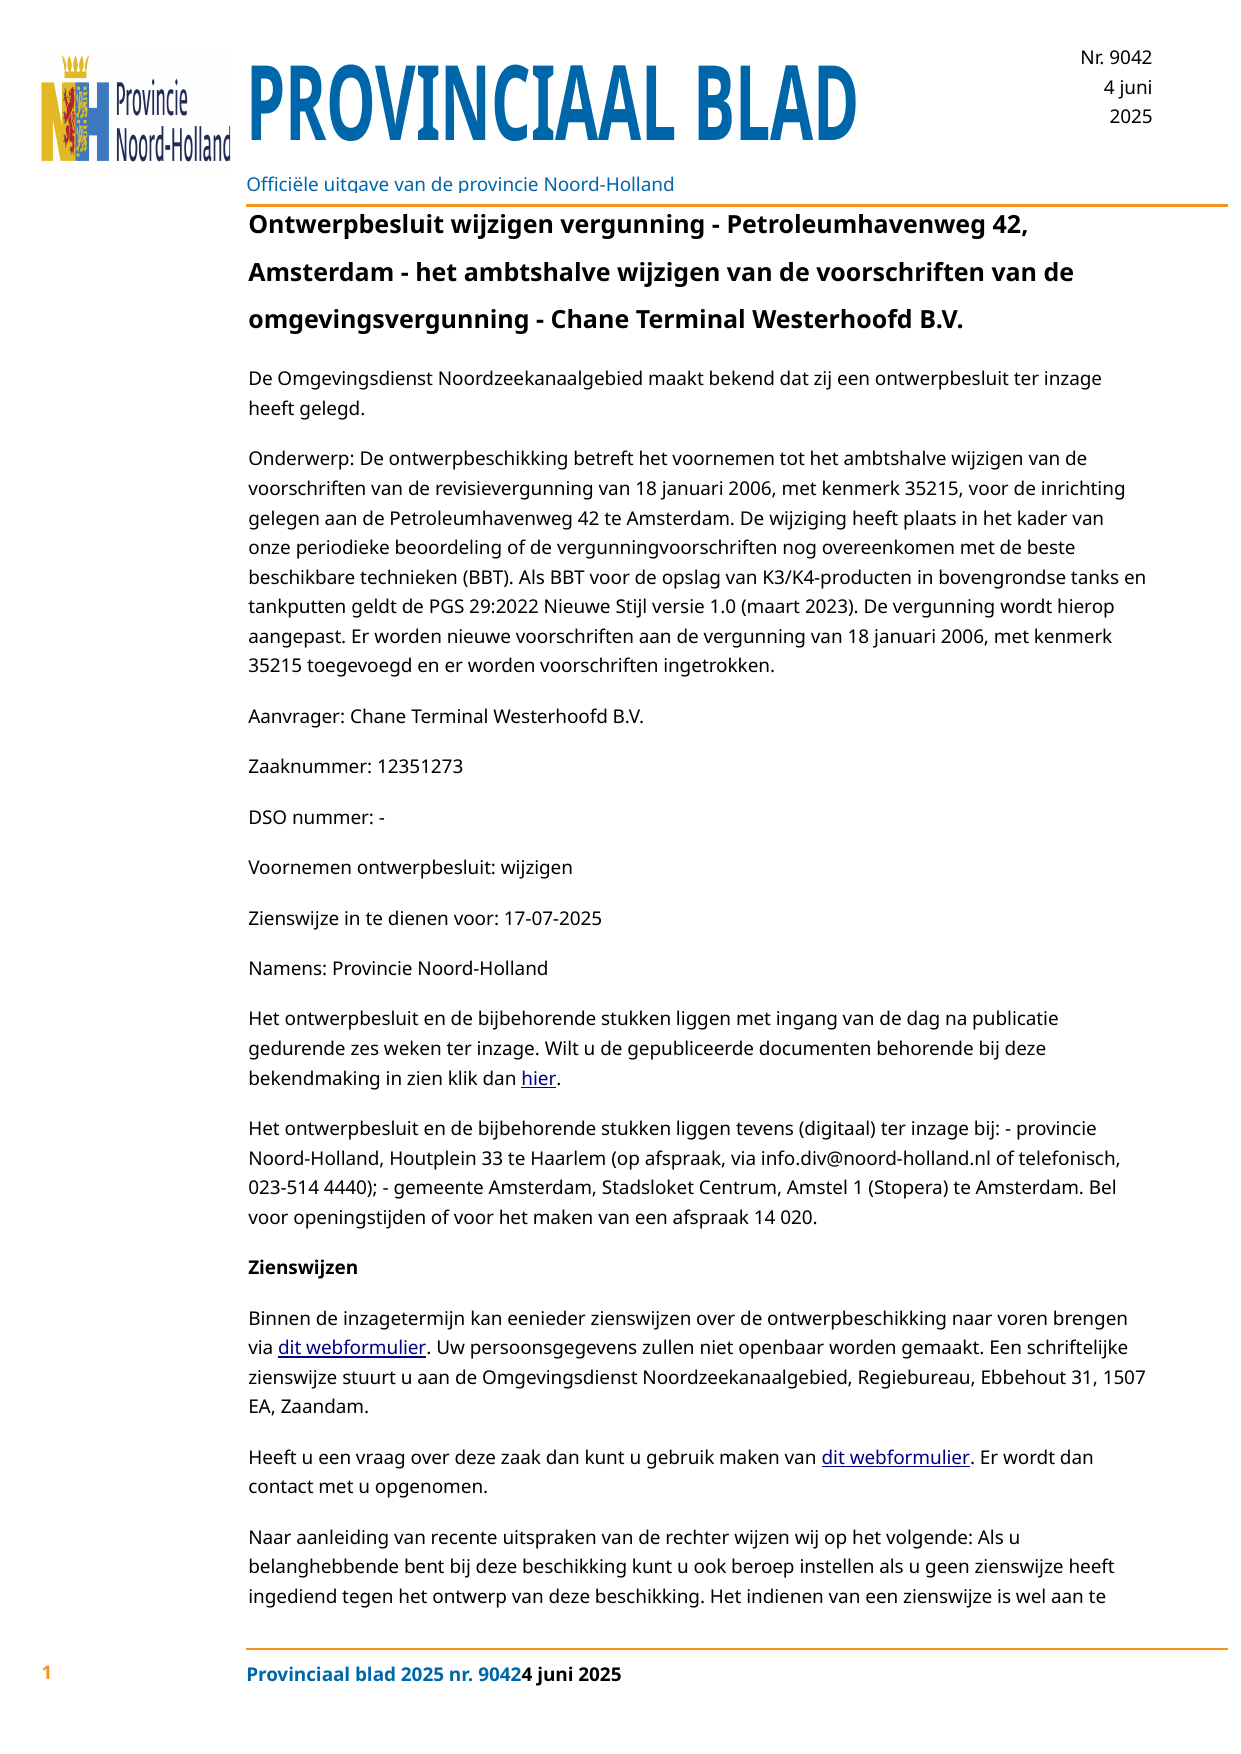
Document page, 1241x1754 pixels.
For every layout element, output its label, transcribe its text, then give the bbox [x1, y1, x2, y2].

text Namens: Provincie Noord-Holland [248, 955, 1152, 981]
text Onderwerp: De ontwerpbeschikking betreft het voornemen tot het ambtshalve wijzigen van de voorschriften van de revisievergunning van 18 januari 2006, met kenmerk 35215, voor de inrichting gelegen aan de Petroleumhavenweg 42 te Amsterdam. De wijziging heeft plaats in het kader van onze periodieke beoordeling of de vergunningvoorschriften nog overeenkomen met de beste beschikbare technieken (BBT). Als BBT voor de opslag van K3/K4-producten in bovengrondse tanks en tankputten geldt de PGS 29:2022 Nieuwe Stijl versie 1.0 (maart 2023). De vergunning wordt hierop aangepast. Er worden nieuwe voorschriften aan de vergunning van 18 januari 2006, met kenmerk 35215 toegevoegd en er worden voorschriften ingetrokken. [248, 446, 1152, 678]
text De Omgevingsdienst Noordzeekanaalgebied maakt bekend dat zij een ontwerpbesluit ter inzage heeft gelegd. [248, 366, 1152, 421]
text DSO nummer: - [248, 804, 1152, 829]
text Naar aanleiding van recente uitspraken van de rechter wijzen wij op het volgende: Als u belanghebbende bent bij deze beschikking kunt u ook beroep instellen als u geen zienswijze heeft ingediend tegen het ontwerp van deze beschikking. Het indienen van een zienswijze is wel aan te [248, 1524, 1152, 1609]
text Voornemen ontwerpbesluit: wijzigen [248, 854, 1152, 880]
text Aanvrager: Chane Terminal Westerhoofd B.V. [248, 703, 1152, 729]
text Het ontwerpbesluit en de bijbehorende stukken liggen met ingang van de dag na publicatie gedurende zes weken ter inzage. Wilt u de gepubliceerde documenten behorende bij deze bekendmaking in zien klik dan hier. [248, 1006, 1152, 1090]
text Zaaknummer: 12351273 [248, 753, 1152, 779]
text Ontwerpbesluit wijzigen vergunning - Petroleumhavenweg 42, Amsterdam - het ambtshalve wijzigen van de voorschriften van de omgevingsvergunning - Chane Terminal Westerhoofd B.V. [248, 207, 1152, 336]
text Zienswijze in te dienen voor: 17-07-2025 [248, 905, 1152, 930]
text Binnen de inzagetermijn kan eenieder zienswijzen over de ontwerpbeschikking naar voren brengen via dit webformulier. Uw persoonsgegevens zullen niet openbaar worden gemaakt. Een schriftelijke zienswijze stuurt u aan de Omgevingsdienst Noordzeekanaalgebied, Regiebureau, Ebbehout 31, 1507 EA, Zaandam. [248, 1305, 1152, 1419]
picture [41, 47, 231, 172]
text Zienswijzen [248, 1254, 1152, 1280]
text Heeft u een vraag over deze zaak dan kunt u gebruik maken van dit webformulier. Er wordt dan contact met u opgenomen. [248, 1444, 1152, 1499]
text Het ontwerpbesluit en de bijbehorende stukken liggen tevens (digitaal) ter inzage bij: - provincie Noord-Holland, Houtplein 33 te Haarlem (op afspraak, via info.div@noord-holland.nl of telefonisch, 023-514 4440); - gemeente Amsterdam, Stadsloket Centrum, Amstel 1 (Stopera) te Amsterdam. Bel voor openingstijden of voor het maken van een afspraak 14 020. [248, 1115, 1152, 1229]
